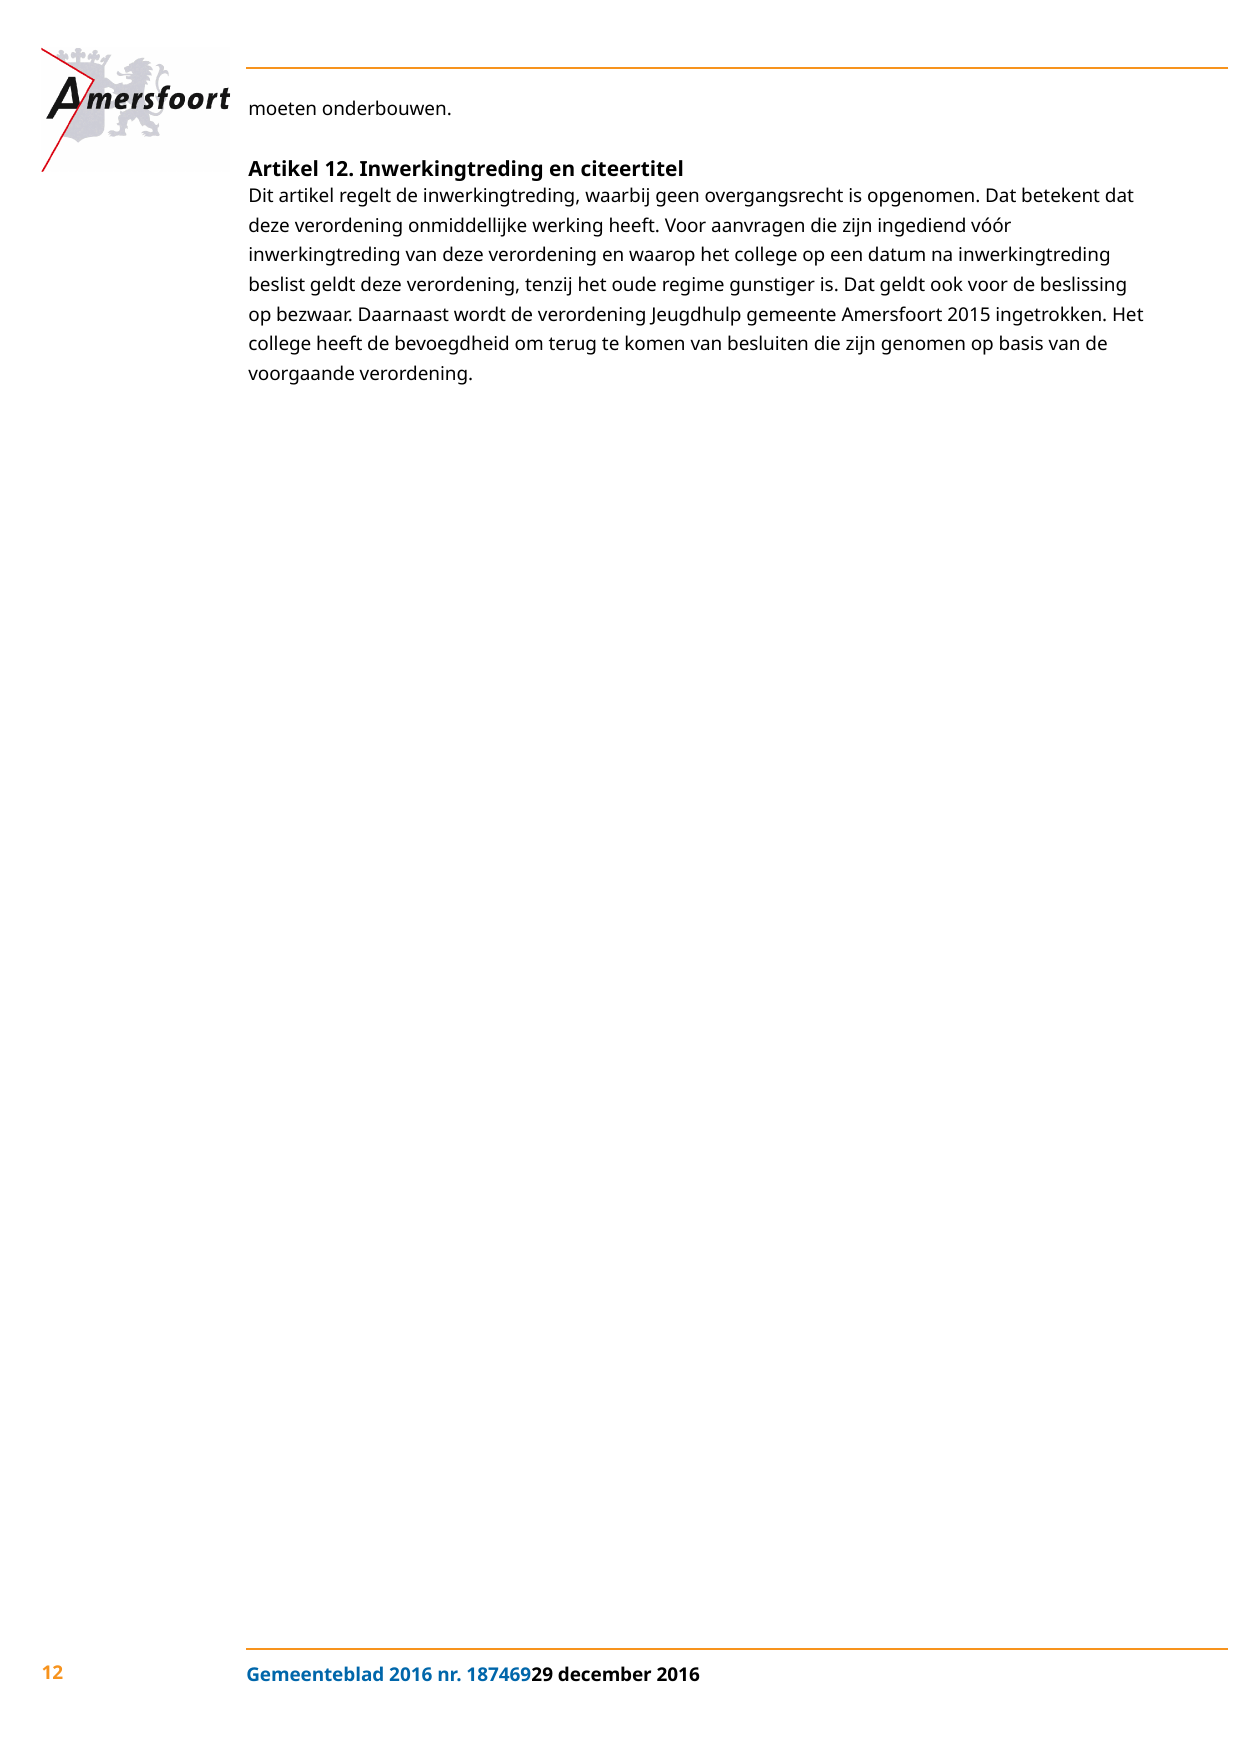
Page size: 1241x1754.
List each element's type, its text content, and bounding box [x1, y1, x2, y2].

text Dit artikel regelt de inwerkingtreding, waarbij geen overgangsrecht is opgenomen. Dat betekent dat deze verordening onmiddellijke werking heeft. Voor aanvragen die zijn ingediend vóór inwerkingtreding van deze verordening en waarop het college op een datum na inwerkingtreding beslist geldt deze verordening, tenzij het oude regime gunstiger is. Dat geldt ook voor de beslissing op bezwaar. Daarnaast wordt de verordening Jeugdhulp gemeente Amersfoort 2015 ingetrokken. Het college heeft de bevoegdheid om terug te komen van besluiten die zijn genomen op basis van de voorgaande verordening. [248, 182, 1152, 386]
text moeten onderbouwen. [248, 95, 1152, 121]
picture [41, 47, 231, 172]
text Artikel 12. Inwerkingtreding en citeertitel [248, 154, 1152, 182]
